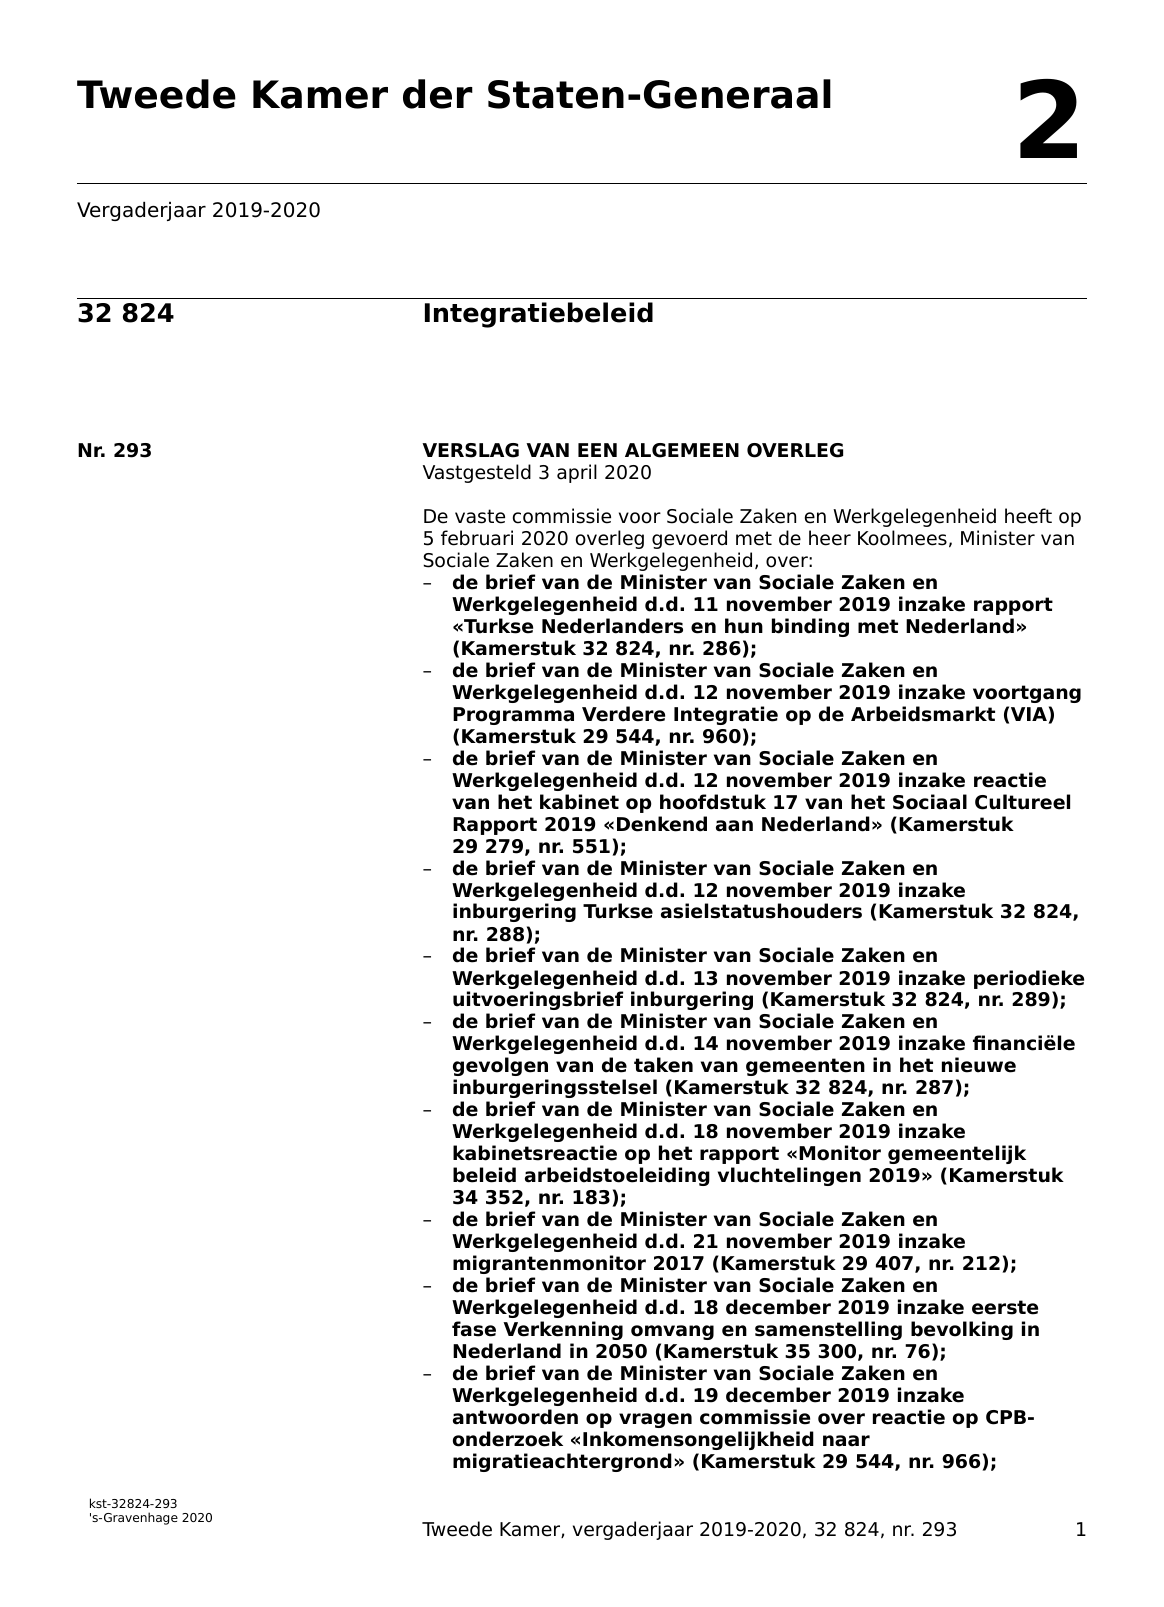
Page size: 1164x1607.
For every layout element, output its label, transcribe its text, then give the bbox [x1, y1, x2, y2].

text – de brief van de Minister van Sociale Zaken en Werkgelegenheid d.d. 21 november 2019 inzake migrantenmonitor 2017 (Kamerstuk 29 407, nr. 212); [422, 1209, 1087, 1275]
text – de brief van de Minister van Sociale Zaken en Werkgelegenheid d.d. 12 november 2019 inzake inburgering Turkse asielstatushouders (Kamerstuk 32 824, nr. 288); [422, 857, 1087, 945]
text – de brief van de Minister van Sociale Zaken en Werkgelegenheid d.d. 12 november 2019 inzake reactie van het kabinet op hoofdstuk 17 van het Sociaal Cultureel Rapport 2019 «Denkend aan Nederland» (Kamerstuk 29 279, nr. 551); [422, 748, 1087, 857]
text kst-32824-293 [88, 1497, 323, 1511]
subtitle 32 824 Integratiebeleid [77, 299, 1087, 329]
text Vastgesteld 3 april 2020 [422, 462, 1087, 484]
subtitle Nr. 293 VERSLAG VAN EEN ALGEMEEN OVERLEG [77, 440, 1087, 462]
text – de brief van de Minister van Sociale Zaken en Werkgelegenheid d.d. 12 november 2019 inzake voortgang Programma Verdere Integratie op de Arbeidsmarkt (VIA) (Kamerstuk 29 544, nr. 960); [422, 660, 1087, 748]
text – de brief van de Minister van Sociale Zaken en Werkgelegenheid d.d. 18 november 2019 inzake kabinetsreactie op het rapport «Monitor gemeentelijk beleid arbeidstoeleiding vluchtelingen 2019» (Kamerstuk 34 352, nr. 183); [422, 1099, 1087, 1209]
text – de brief van de Minister van Sociale Zaken en Werkgelegenheid d.d. 11 november 2019 inzake rapport «Turkse Nederlanders en hun binding met Nederland» (Kamerstuk 32 824, nr. 286); [422, 572, 1087, 660]
text – de brief van de Minister van Sociale Zaken en Werkgelegenheid d.d. 13 november 2019 inzake periodieke uitvoeringsbrief inburgering (Kamerstuk 32 824, nr. 289); [422, 945, 1087, 1011]
text – de brief van de Minister van Sociale Zaken en Werkgelegenheid d.d. 18 december 2019 inzake eerste fase Verkenning omvang en samenstelling bevolking in Nederland in 2050 (Kamerstuk 35 300, nr. 76); [422, 1275, 1087, 1363]
text De vaste commissie voor Sociale Zaken en Werkgelegenheid heeft op 5 februari 2020 overleg gevoerd met de heer Koolmees, Minister van Sociale Zaken en Werkgelegenheid, over: [422, 506, 1087, 572]
table_header Tweede Kamer der Staten-Generaal [77, 59, 886, 183]
table_header 2 [886, 59, 1087, 183]
text 's-Gravenhage 2020 [88, 1511, 323, 1525]
text – de brief van de Minister van Sociale Zaken en Werkgelegenheid d.d. 14 november 2019 inzake financiële gevolgen van de taken van gemeenten in het nieuwe inburgeringsstelsel (Kamerstuk 32 824, nr. 287); [422, 1011, 1087, 1099]
text – de brief van de Minister van Sociale Zaken en Werkgelegenheid d.d. 19 december 2019 inzake antwoorden op vragen commissie over reactie op CPB-onderzoek «Inkomensongelijkheid naar migratieachtergrond» (Kamerstuk 29 544, nr. 966); [422, 1363, 1087, 1473]
table_cell Vergaderjaar 2019-2020 [77, 184, 1087, 298]
